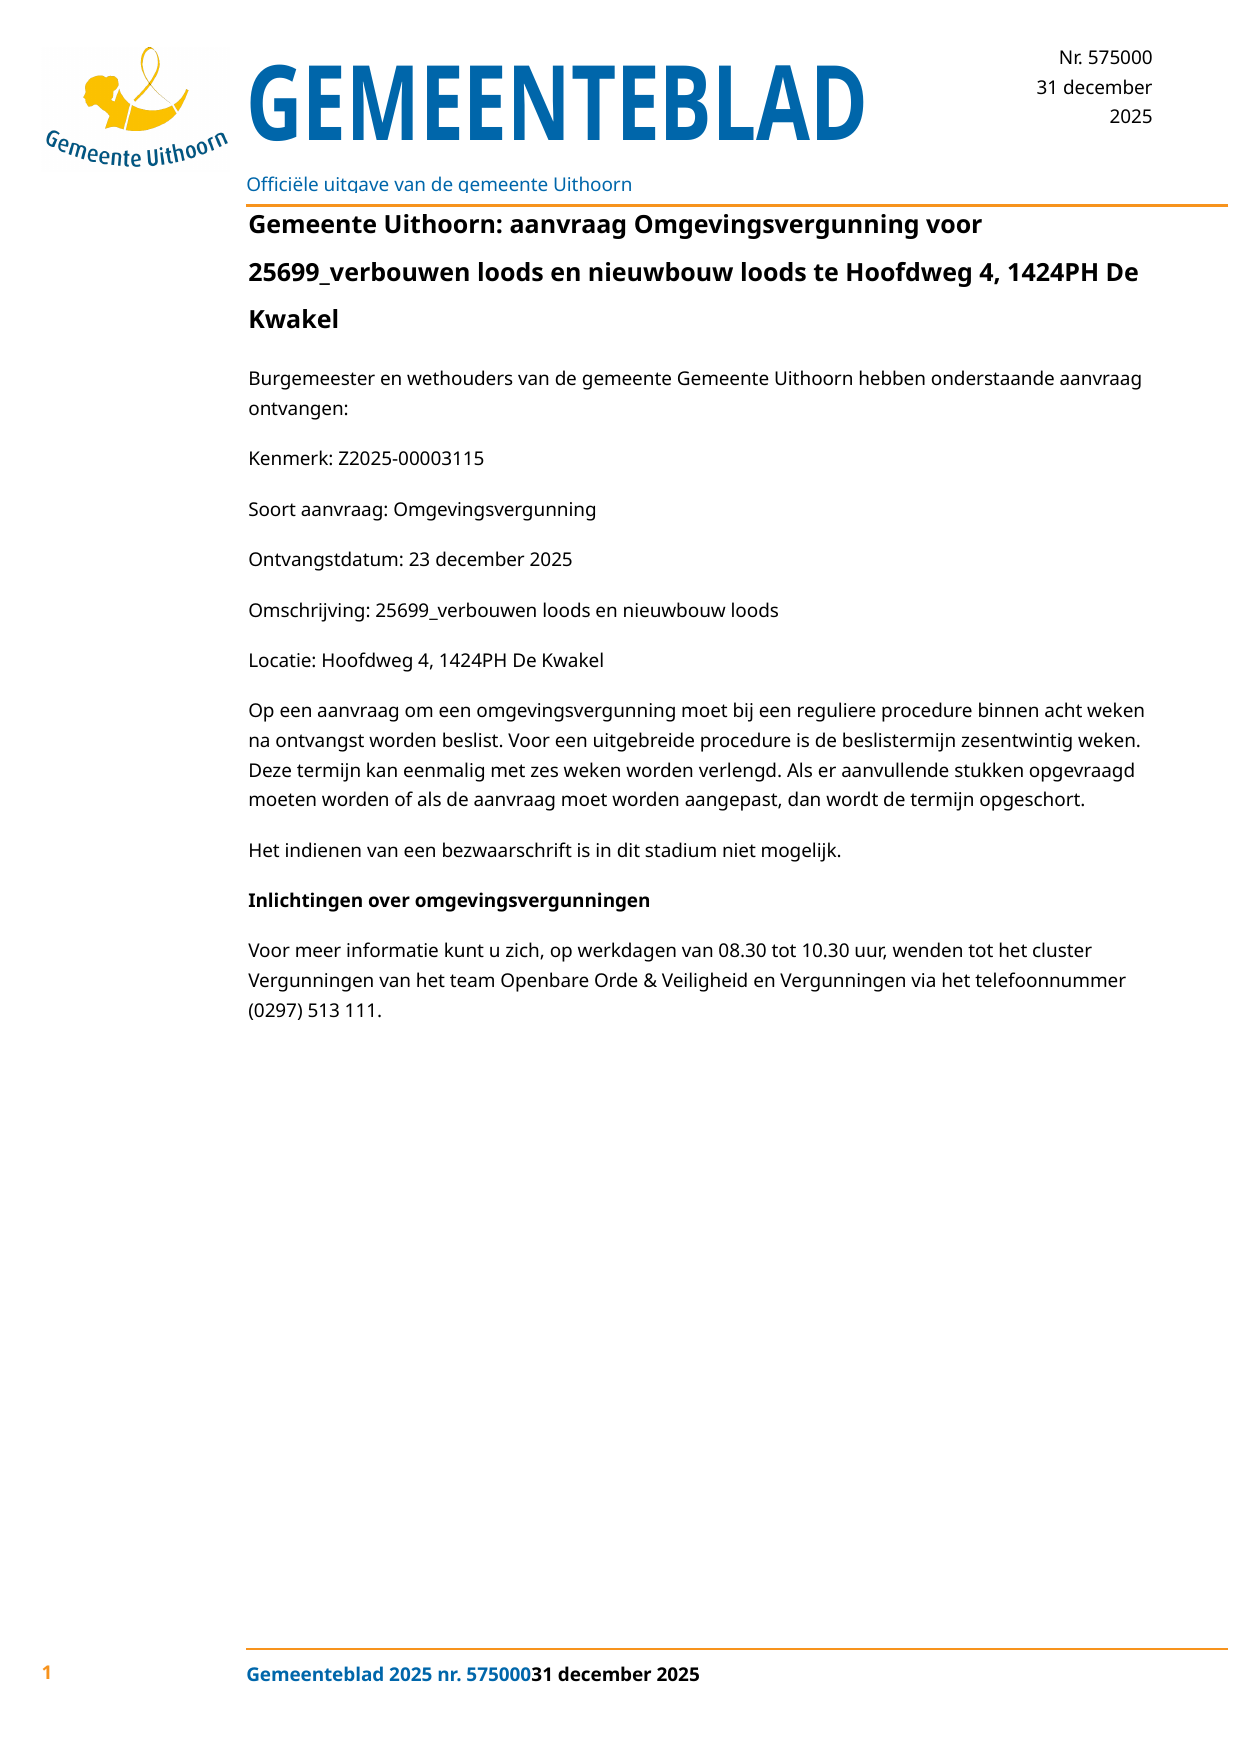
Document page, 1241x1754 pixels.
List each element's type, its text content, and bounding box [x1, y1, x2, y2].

text Omschrijving: 25699_verbouwen loods en nieuwbouw loods [248, 597, 1152, 622]
text Het indienen van een bezwaarschrift is in dit stadium niet mogelijk. [248, 837, 1152, 862]
text Gemeente Uithoorn: aanvraag Omgevingsvergunning voor 25699_verbouwen loods en nieuwbouw loods te Hoofdweg 4, 1424PH De Kwakel [248, 207, 1152, 336]
text Inlichtingen over omgevingsvergunningen [248, 887, 1152, 913]
text Voor meer informatie kunt u zich, op werkdagen van 08.30 tot 10.30 uur, wenden tot het cluster Vergunningen van het team Openbare Orde & Veiligheid en Vergunningen via het telefoonnummer (0297) 513 111. [248, 938, 1152, 1022]
text Soort aanvraag: Omgevingsvergunning [248, 496, 1152, 522]
text Ontvangstdatum: 23 december 2025 [248, 546, 1152, 572]
text Kenmerk: Z2025-00003115 [248, 446, 1152, 471]
text Burgemeester en wethouders van de gemeente Gemeente Uithoorn hebben onderstaande aanvraag ontvangen: [248, 366, 1152, 421]
text Op een aanvraag om een omgevingsvergunning moet bij een reguliere procedure binnen acht weken na ontvangst worden beslist. Voor een uitgebreide procedure is de beslistermijn zesentwintig weken. Deze termijn kan eenmalig met zes weken worden verlengd. Als er aanvullende stukken opgevraagd moeten worden of als de aanvraag moet worden aangepast, dan wordt de termijn opgeschort. [248, 698, 1152, 812]
picture [41, 47, 231, 172]
text Locatie: Hoofdweg 4, 1424PH De Kwakel [248, 647, 1152, 673]
